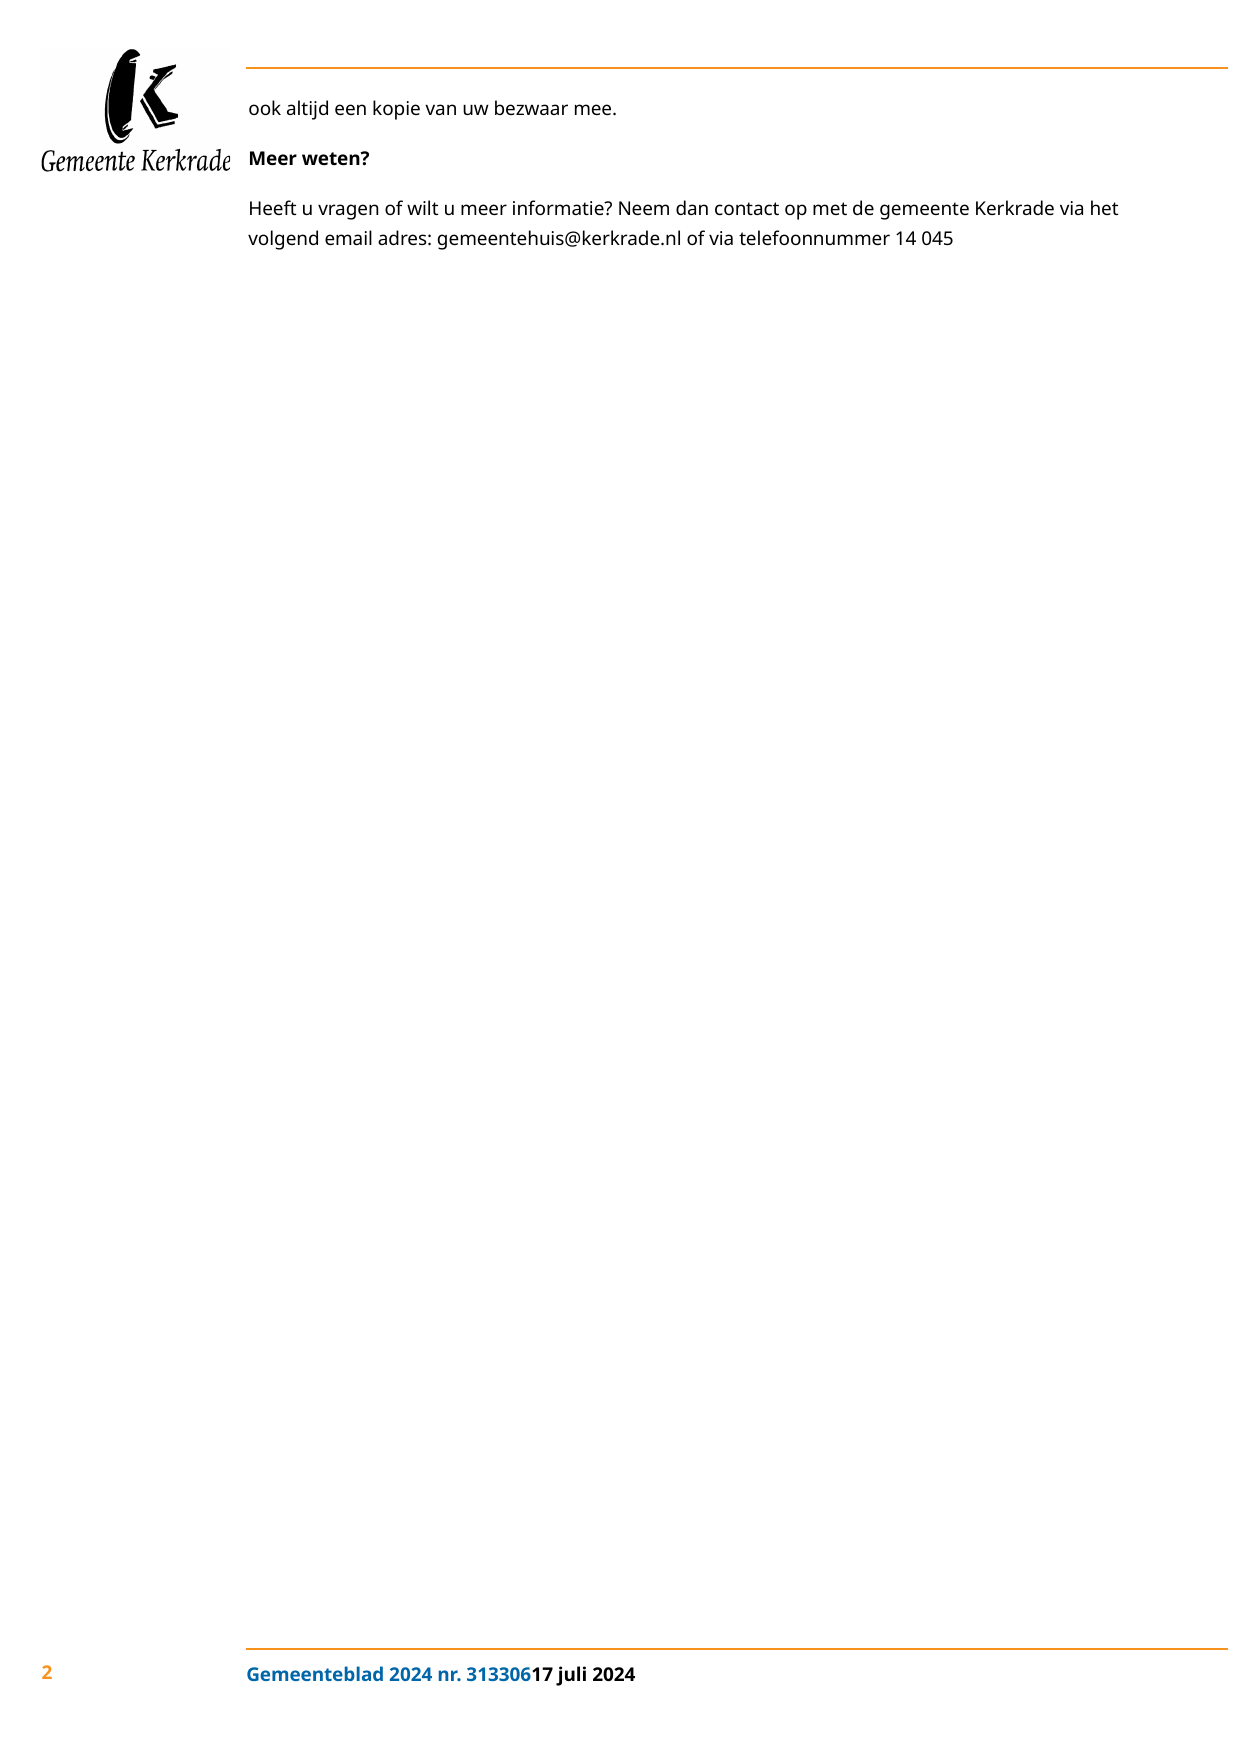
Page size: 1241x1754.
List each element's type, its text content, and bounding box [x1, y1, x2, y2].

picture [41, 47, 231, 172]
text Meer weten? [248, 145, 1152, 171]
text Heeft u vragen of wilt u meer informatie? Neem dan contact op met de gemeente Kerkrade via het volgend email adres: gemeentehuis@kerkrade.nl of via telefoonnummer 14 045 [248, 196, 1152, 251]
text ook altijd een kopie van uw bezwaar mee. [248, 95, 1152, 121]
